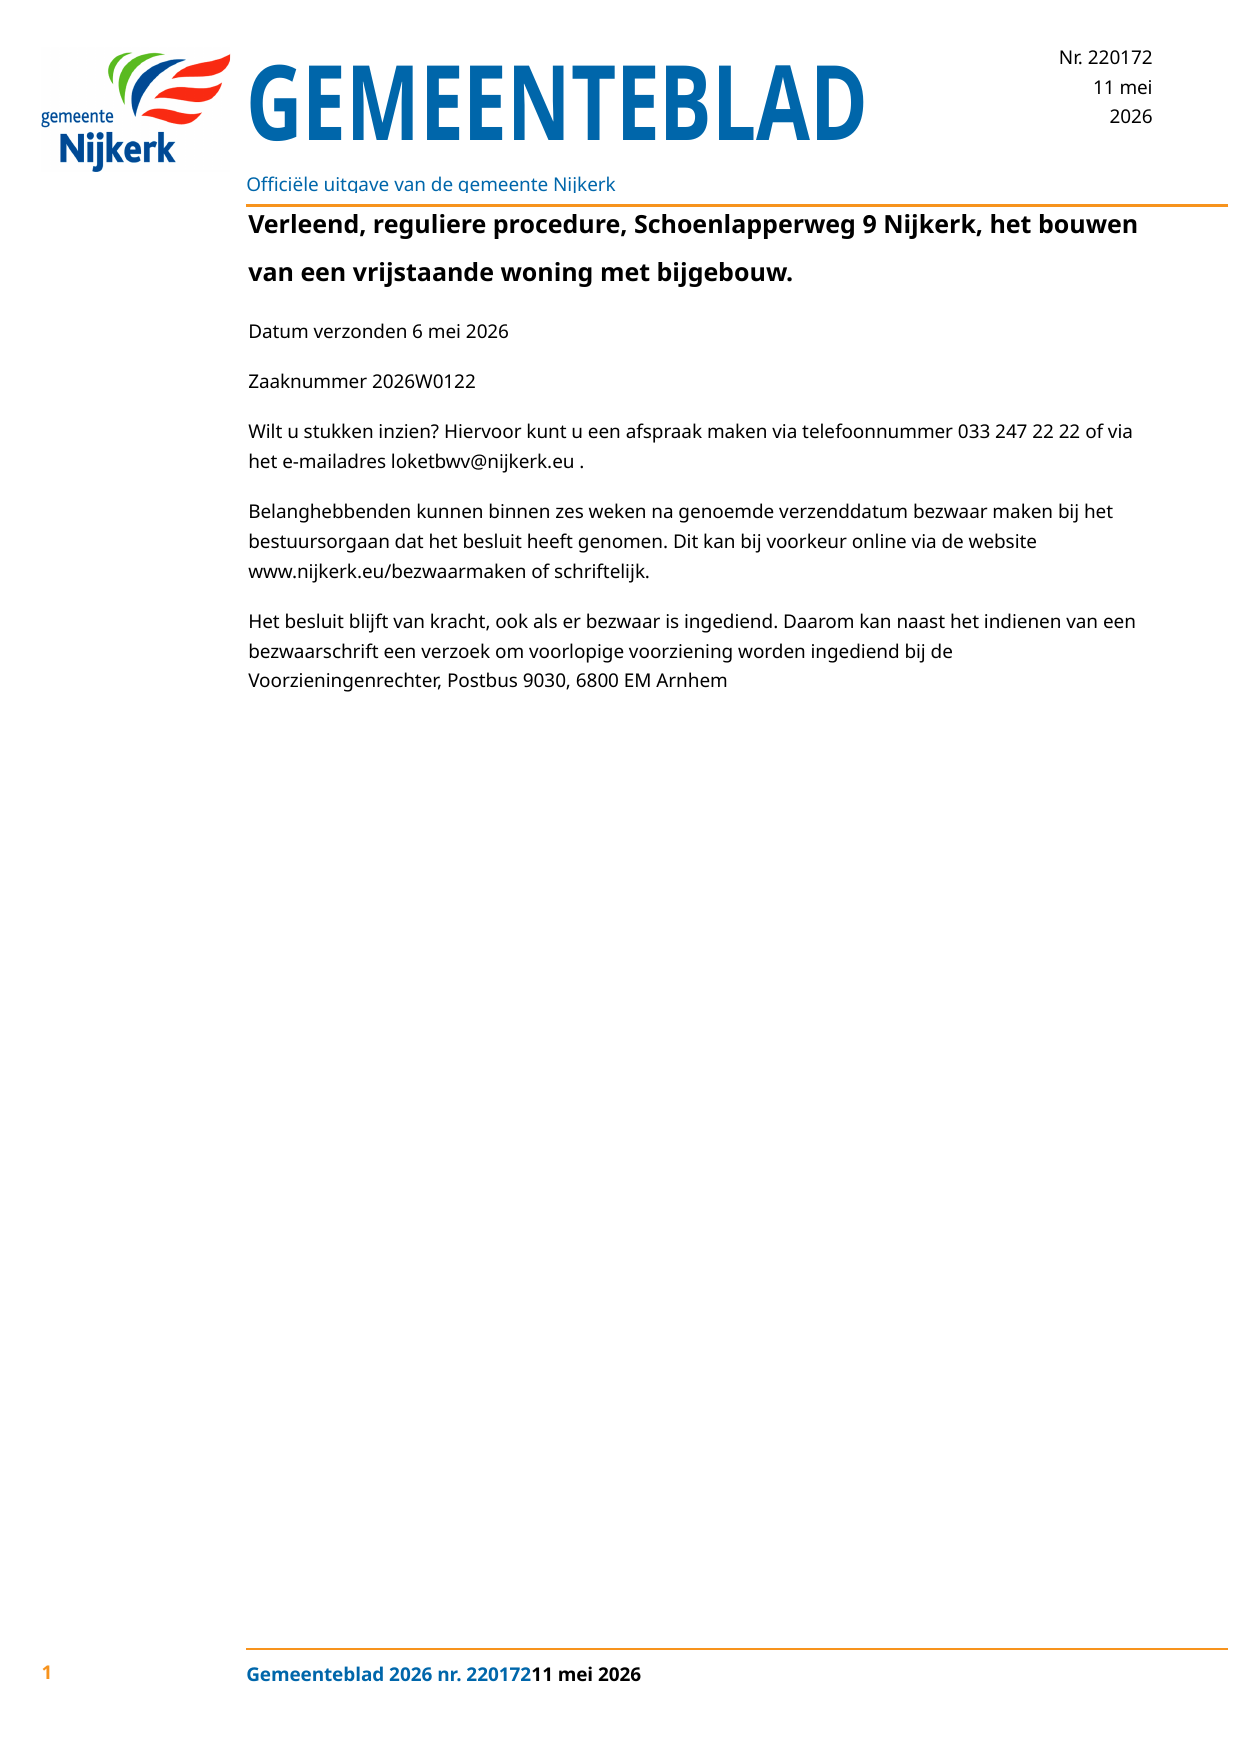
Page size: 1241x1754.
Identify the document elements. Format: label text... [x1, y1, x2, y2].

picture [41, 47, 231, 172]
text Wilt u stukken inzien? Hiervoor kunt u een afspraak maken via telefoonnummer 033 247 22 22 of via het e-mailadres loketbwv@nijkerk.eu . [248, 419, 1152, 474]
text Belanghebbenden kunnen binnen zes weken na genoemde verzenddatum bezwaar maken bij het bestuursorgaan dat het besluit heeft genomen. Dit kan bij voorkeur online via de website www.nijkerk.eu/bezwaarmaken of schriftelijk. [248, 499, 1152, 584]
text Datum verzonden 6 mei 2026 [248, 318, 1152, 344]
text Verleend, reguliere procedure, Schoenlapperweg 9 Nijkerk, het bouwen van een vrijstaande woning met bijgebouw. [248, 207, 1152, 288]
text Zaaknummer 2026W0122 [248, 368, 1152, 394]
text Het besluit blijft van kracht, ook als er bezwaar is ingediend. Daarom kan naast het indienen van een bezwaarschrift een verzoek om voorlopige voorziening worden ingediend bij de Voorzieningenrechter, Postbus 9030, 6800 EM Arnhem [248, 608, 1152, 693]
